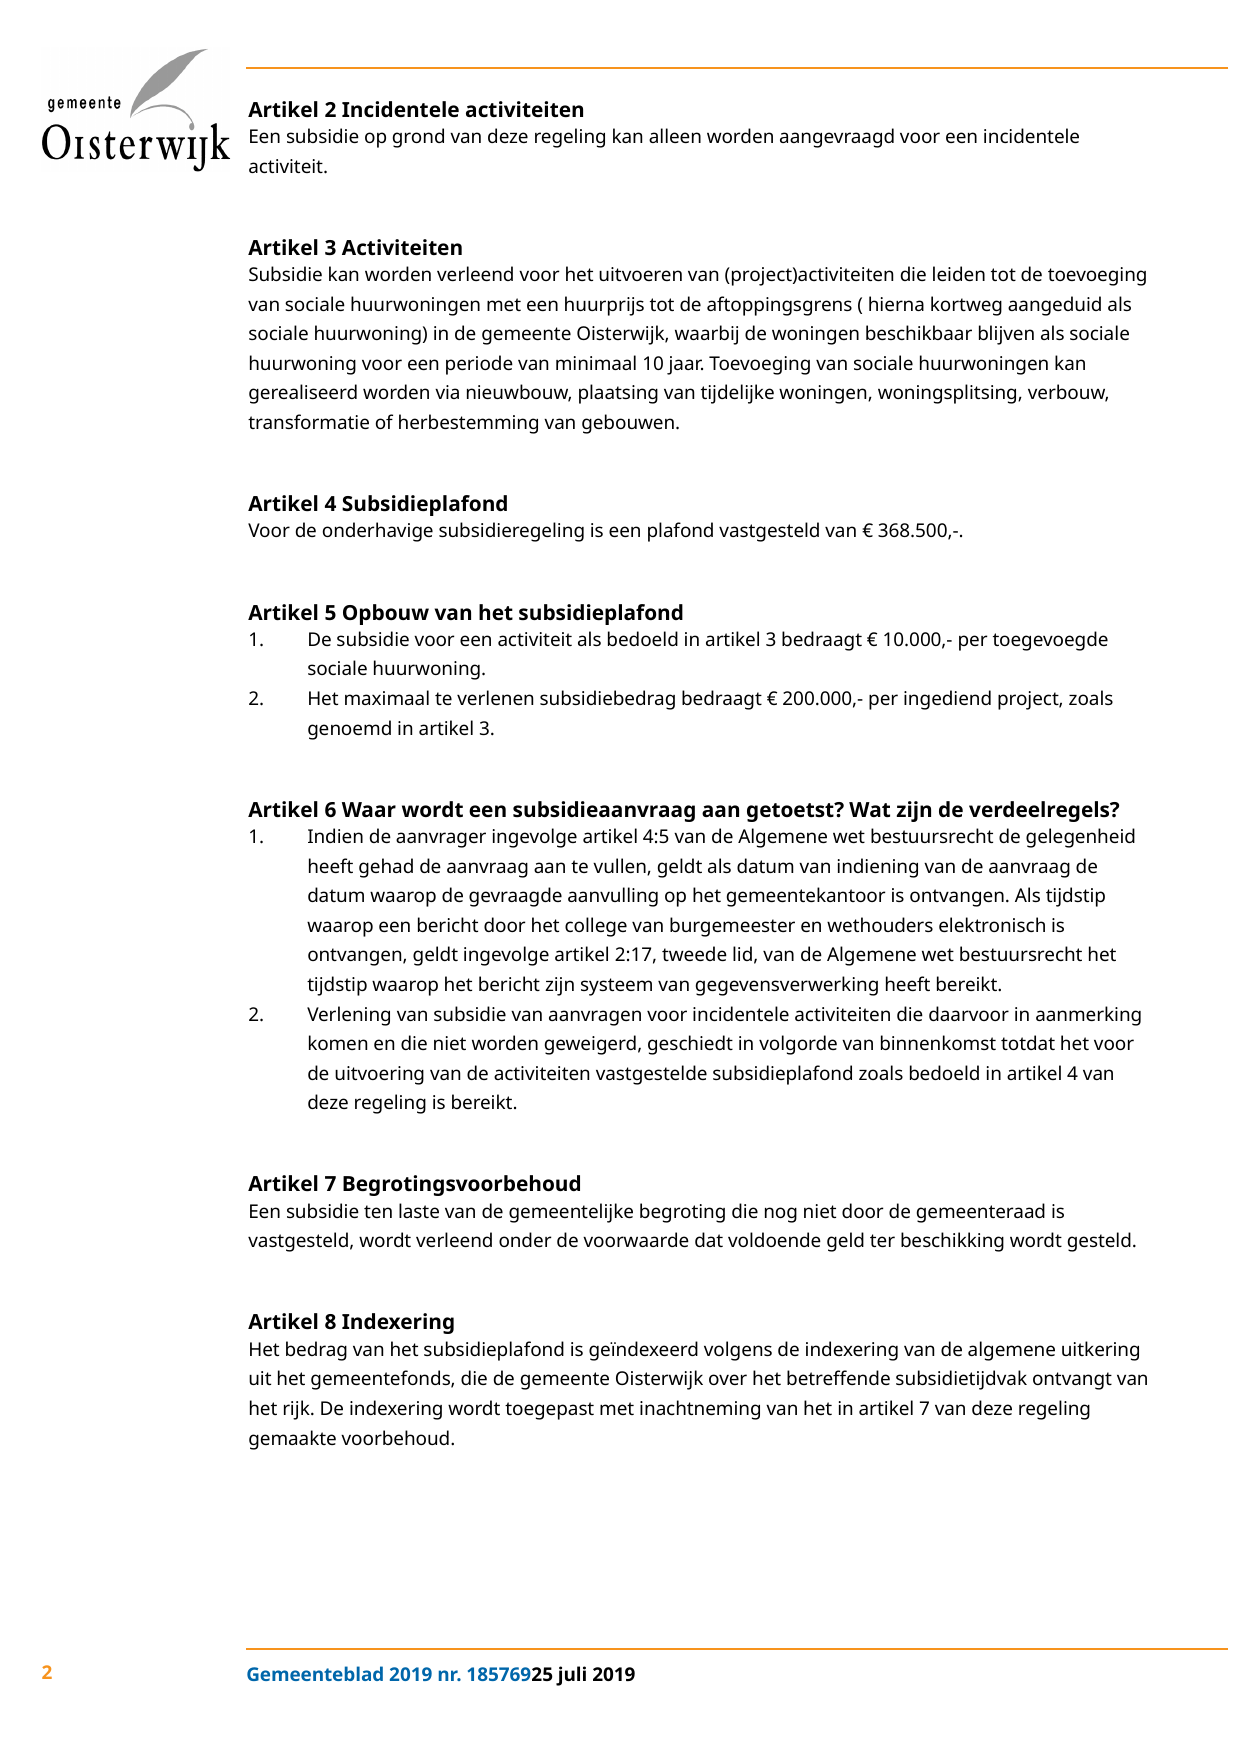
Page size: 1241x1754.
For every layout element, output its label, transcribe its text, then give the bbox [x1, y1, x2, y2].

list Verlening van subsidie van aanvragen voor incidentele activiteiten die daarvoor in aanmerking komen en die niet worden geweigerd, geschiedt in volgorde van binnenkomst totdat het voor de uitvoering van de activiteiten vastgestelde subsidieplafond zoals bedoeld in artikel 4 van deze regeling is bereikt. [248, 1001, 1152, 1115]
text Een subsidie ten laste van de gemeentelijke begroting die nog niet door de gemeenteraad is vastgesteld, wordt verleend onder de voorwaarde dat voldoende geld ter beschikking wordt gesteld. [248, 1198, 1152, 1253]
list De subsidie voor een activiteit als bedoeld in artikel 3 bedraagt € 10.000,- per toegevoegde sociale huurwoning. [248, 626, 1152, 681]
text Artikel 3 Activiteiten [248, 233, 1152, 261]
text Een subsidie op grond van deze regeling kan alleen worden aangevraagd voor een incidentele activiteit. [248, 123, 1152, 178]
list Het maximaal te verlenen subsidiebedrag bedraagt € 200.000,- per ingediend project, zoals genoemd in artikel 3. [248, 685, 1152, 741]
list Indien de aanvrager ingevolge artikel 4:5 van de Algemene wet bestuursrecht de gelegenheid heeft gehad de aanvraag aan te vullen, geldt als datum van indiening van de aanvraag de datum waarop de gevraagde aanvulling op het gemeentekantoor is ontvangen. Als tijdstip waarop een bericht door het college van burgemeester en wethouders elektronisch is ontvangen, geldt ingevolge artikel 2:17, tweede lid, van de Algemene wet bestuursrecht het tijdstip waarop het bericht zijn systeem van gegevensverwerking heeft bereikt. [248, 823, 1152, 997]
text Artikel 8 Indexering [248, 1307, 1152, 1336]
text Artikel 2 Incidentele activiteiten [248, 95, 1152, 123]
text Artikel 5 Opbouw van het subsidieplafond [248, 598, 1152, 626]
text Artikel 7 Begrotingsvoorbehoud [248, 1169, 1152, 1198]
text Subsidie kan worden verleend voor het uitvoeren van (project)activiteiten die leiden tot de toevoeging van sociale huurwoningen met een huurprijs tot de aftoppingsgrens ( hierna kortweg aangeduid als sociale huurwoning) in de gemeente Oisterwijk, waarbij de woningen beschikbaar blijven als sociale huurwoning voor een periode van minimaal 10 jaar. Toevoeging van sociale huurwoningen kan gerealiseerd worden via nieuwbouw, plaatsing van tijdelijke woningen, woningsplitsing, verbouw, transformatie of herbestemming van gebouwen. [248, 261, 1152, 435]
text Artikel 4 Subsidieplafond [248, 489, 1152, 518]
text Voor de onderhavige subsidieregeling is een plafond vastgesteld van € 368.500,-. [248, 518, 1152, 543]
text Het bedrag van het subsidieplafond is geïndexeerd volgens de indexering van de algemene uitkering uit het gemeentefonds, die de gemeente Oisterwijk over het betreffende subsidietijdvak ontvangt van het rijk. De indexering wordt toegepast met inachtneming van het in artikel 7 van deze regeling gemaakte voorbehoud. [248, 1336, 1152, 1450]
text Artikel 6 Waar wordt een subsidieaanvraag aan getoetst? Wat zijn de verdeelregels? [248, 795, 1152, 823]
picture [41, 47, 231, 172]
